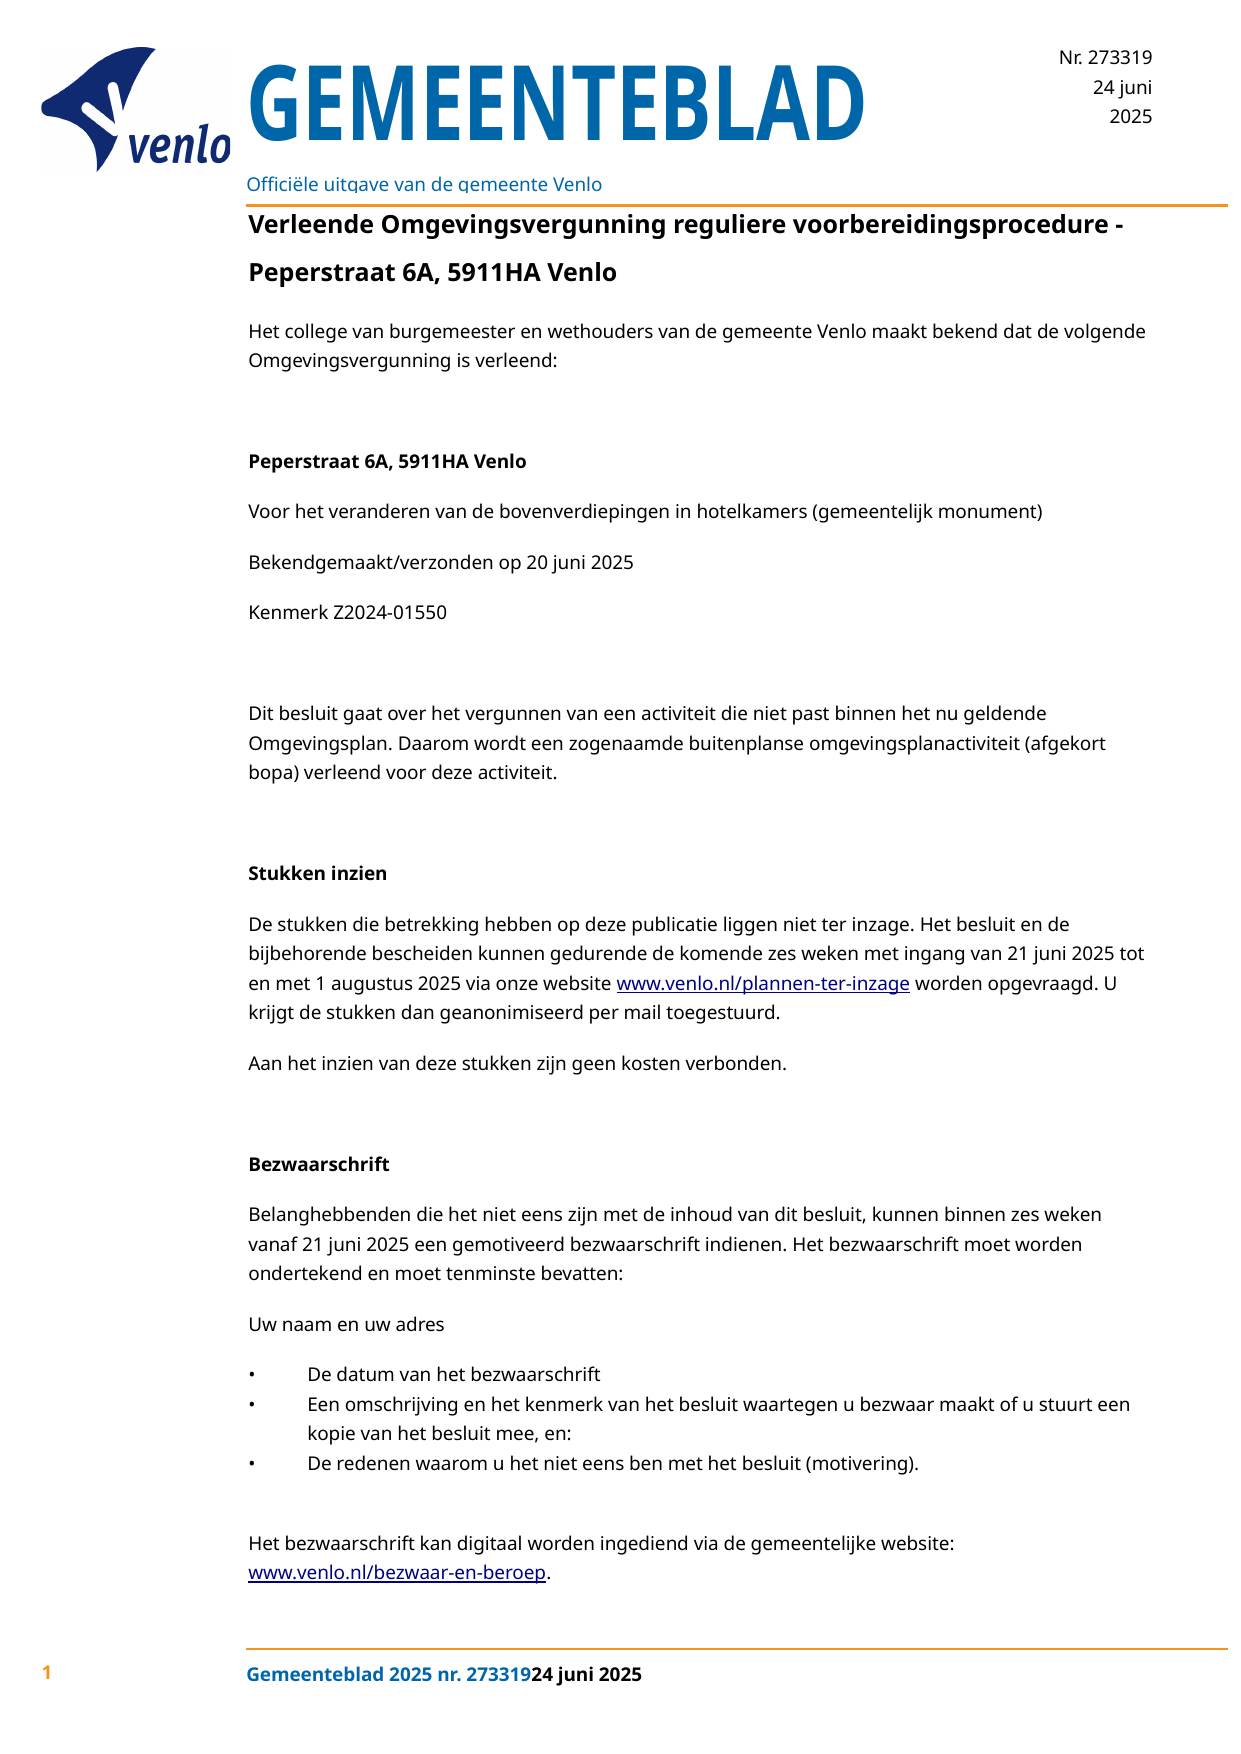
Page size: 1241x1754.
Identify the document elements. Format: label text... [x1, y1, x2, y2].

text Het bezwaarschrift kan digitaal worden ingediend via de gemeentelijke website: www.venlo.nl/bezwaar-en-beroep. [248, 1530, 1152, 1585]
text Dit besluit gaat over het vergunnen van een activiteit die niet past binnen het nu geldende Omgevingsplan. Daarom wordt een zogenaamde buitenplanse omgevingsplanactiviteit (afgekort bopa) verleend voor deze activiteit. [248, 700, 1152, 785]
text Aan het inzien van deze stukken zijn geen kosten verbonden. [248, 1050, 1152, 1076]
text Stukken inzien [248, 860, 1152, 886]
text Verleende Omgevingsvergunning reguliere voorbereidingsprocedure - Peperstraat 6A, 5911HA Venlo [248, 207, 1152, 288]
list De datum van het bezwaarschrift [248, 1361, 1152, 1387]
text Uw naam en uw adres [248, 1311, 1152, 1337]
text Bezwaarschrift [248, 1151, 1152, 1177]
list De redenen waarom u het niet eens ben met het besluit (motivering). [248, 1450, 1152, 1476]
picture [41, 47, 231, 172]
list Een omschrijving en het kenmerk van het besluit waartegen u bezwaar maakt of u stuurt een kopie van het besluit mee, en: [248, 1391, 1152, 1446]
text Voor het veranderen van de bovenverdiepingen in hotelkamers (gemeentelijk monument) [248, 499, 1152, 524]
text Kenmerk Z2024-01550 [248, 599, 1152, 625]
text Het college van burgemeester en wethouders van de gemeente Venlo maakt bekend dat de volgende Omgevingsvergunning is verleend: [248, 318, 1152, 373]
text Belanghebbenden die het niet eens zijn met de inhoud van dit besluit, kunnen binnen zes weken vanaf 21 juni 2025 een gemotiveerd bezwaarschrift indienen. Het bezwaarschrift moet worden ondertekend en moet tenminste bevatten: [248, 1201, 1152, 1286]
text Peperstraat 6A, 5911HA Venlo [248, 448, 1152, 474]
text Bekendgemaakt/verzonden op 20 juni 2025 [248, 549, 1152, 575]
text De stukken die betrekking hebben op deze publicatie liggen niet ter inzage. Het besluit en de bijbehorende bescheiden kunnen gedurende de komende zes weken met ingang van 21 juni 2025 tot en met 1 augustus 2025 via onze website www.venlo.nl/plannen-ter-inzage worden opgevraagd. U krijgt de stukken dan geanonimiseerd per mail toegestuurd. [248, 911, 1152, 1025]
